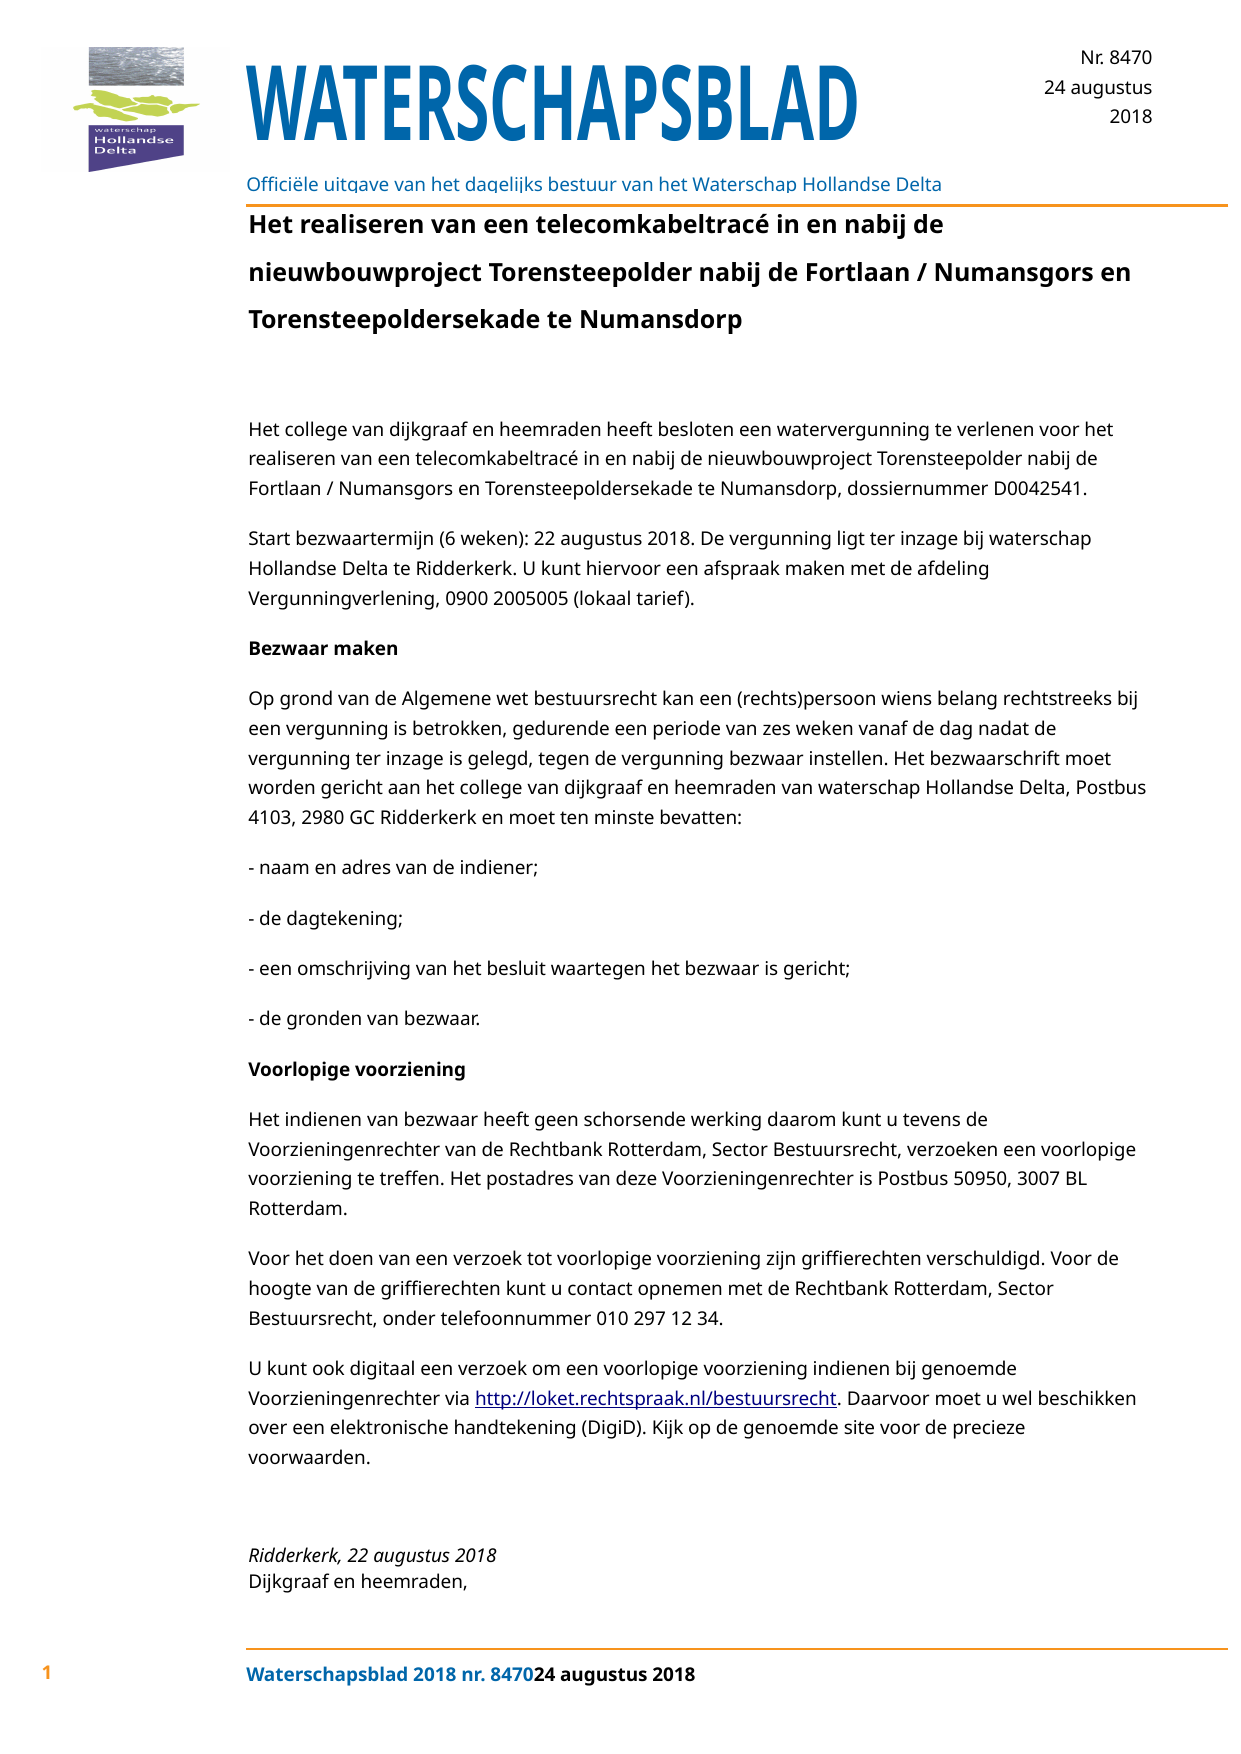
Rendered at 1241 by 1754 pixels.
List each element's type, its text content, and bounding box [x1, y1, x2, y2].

text - naam en adres van de indiener; [248, 854, 1152, 880]
text Voorlopige voorziening [248, 1056, 1152, 1082]
text Voor het doen van een verzoek tot voorlopige voorziening zijn griffierechten verschuldigd. Voor de hoogte van de griffierechten kunt u contact opnemen met de Rechtbank Rotterdam, Sector Bestuursrecht, onder telefoonnummer 010 297 12 34. [248, 1246, 1152, 1330]
text - de dagtekening; [248, 905, 1152, 930]
text - een omschrijving van het besluit waartegen het bezwaar is gericht; [248, 955, 1152, 981]
text U kunt ook digitaal een verzoek om een voorlopige voorziening indienen bij genoemde Voorzieningenrechter via http://loket.rechtspraak.nl/bestuursrecht. Daarvoor moet u wel beschikken over een elektronische handtekening (DigiD). Kijk op de genoemde site voor de precieze voorwaarden. [248, 1355, 1152, 1469]
text Het indienen van bezwaar heeft geen schorsende werking daarom kunt u tevens de Voorzieningenrechter van de Rechtbank Rotterdam, Sector Bestuursrecht, verzoeken een voorlopige voorziening te treffen. Het postadres van deze Voorzieningenrechter is Postbus 50950, 3007 BL Rotterdam. [248, 1106, 1152, 1221]
text Ridderkerk, 22 augustus 2018 [248, 1542, 1152, 1568]
picture [41, 47, 231, 172]
text Bezwaar maken [248, 635, 1152, 661]
text - de gronden van bezwaar. [248, 1006, 1152, 1031]
text Het college van dijkgraaf en heemraden heeft besloten een watervergunning te verlenen voor het realiseren van een telecomkabeltracé in en nabij de nieuwbouwproject Torensteepolder nabij de Fortlaan / Numansgors en Torensteepoldersekade te Numansdorp, dossiernummer D0042541. [248, 416, 1152, 501]
text Start bezwaartermijn (6 weken): 22 augustus 2018. De vergunning ligt ter inzage bij waterschap Hollandse Delta te Ridderkerk. U kunt hiervoor een afspraak maken met de afdeling Vergunningverlening, 0900 2005005 (lokaal tarief). [248, 526, 1152, 610]
text Dijkgraaf en heemraden, [248, 1568, 1152, 1593]
text Het realiseren van een telecomkabeltracé in en nabij de nieuwbouwproject Torensteepolder nabij de Fortlaan / Numansgors en Torensteepoldersekade te Numansdorp [248, 207, 1152, 336]
text Op grond van de Algemene wet bestuursrecht kan een (rechts)persoon wiens belang rechtstreeks bij een vergunning is betrokken, gedurende een periode van zes weken vanaf de dag nadat de vergunning ter inzage is gelegd, tegen de vergunning bezwaar instellen. Het bezwaarschrift moet worden gericht aan het college van dijkgraaf en heemraden van waterschap Hollandse Delta, Postbus 4103, 2980 GC Ridderkerk en moet ten minste bevatten: [248, 686, 1152, 829]
